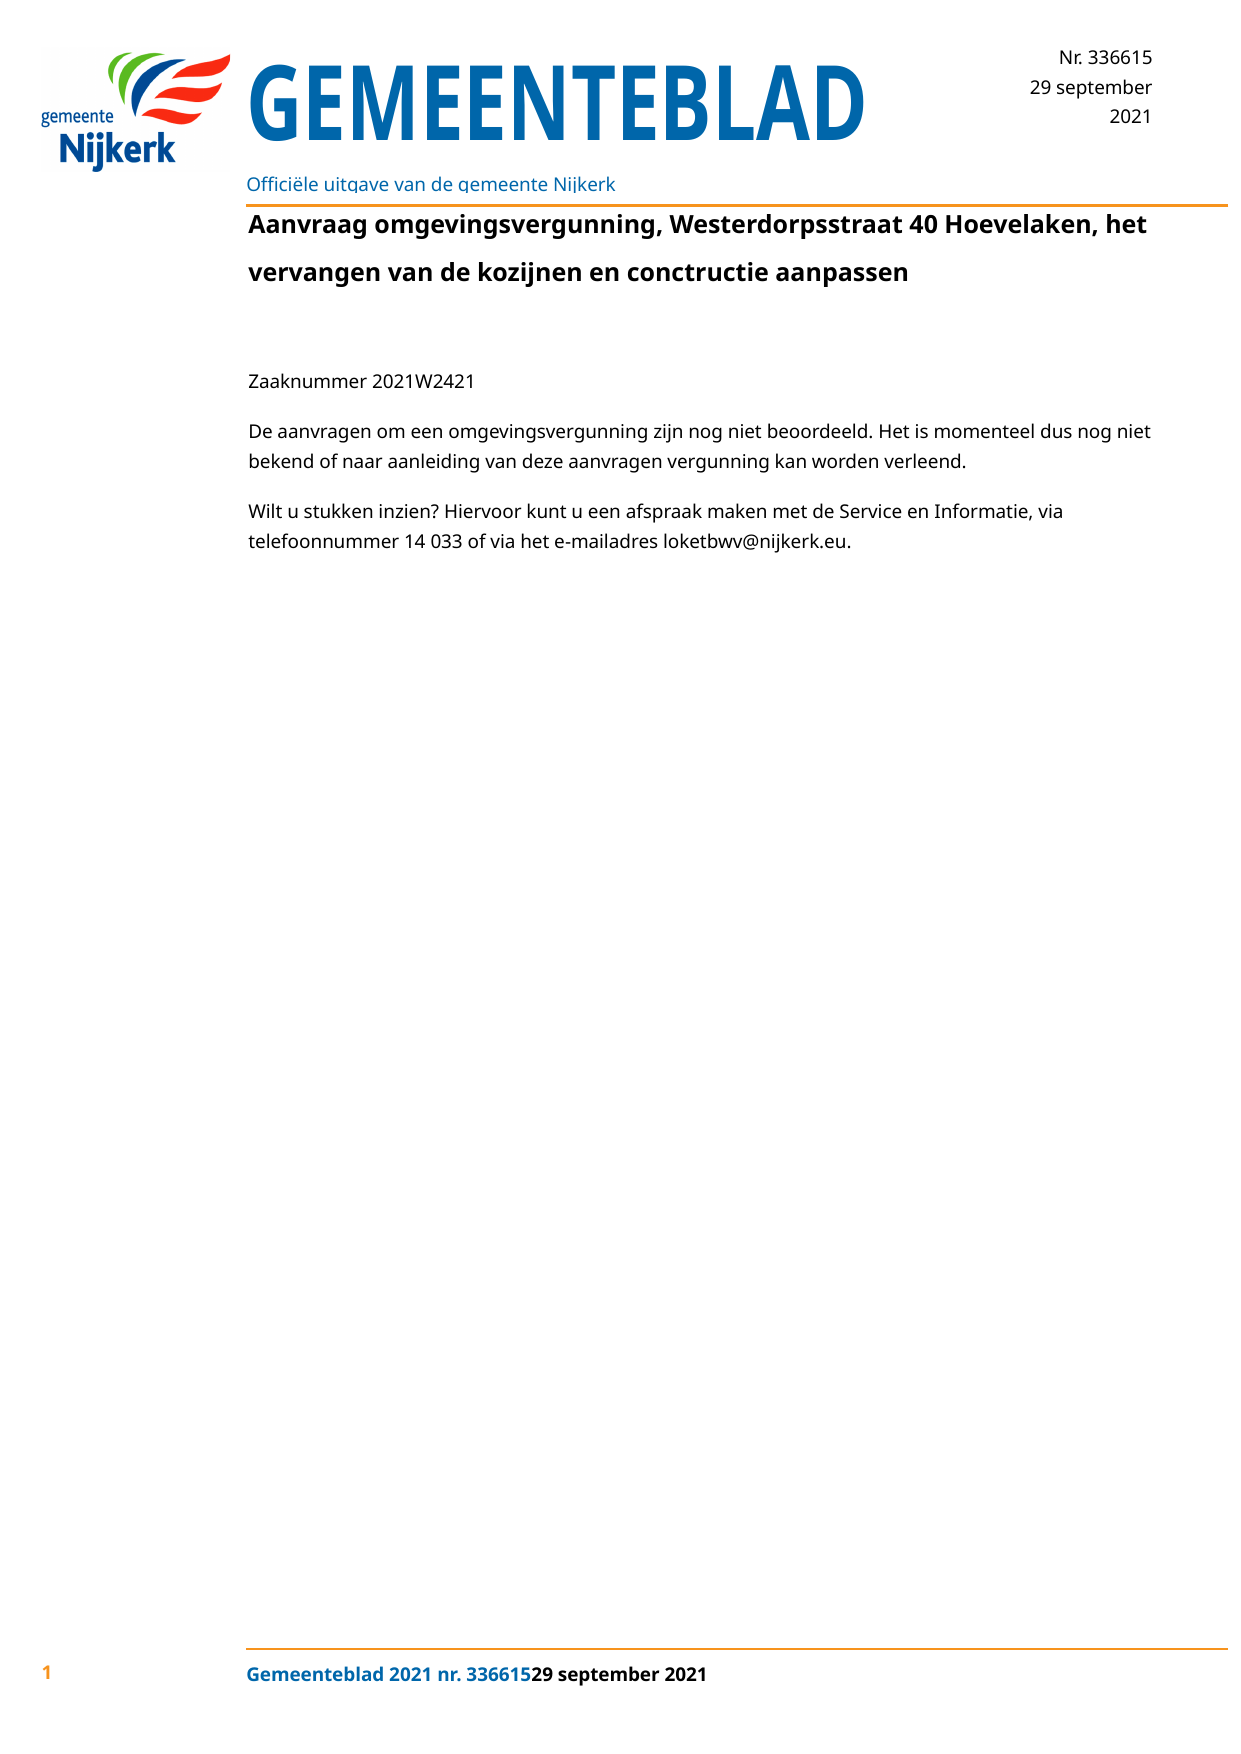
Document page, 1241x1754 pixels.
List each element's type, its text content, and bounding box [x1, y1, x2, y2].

text Zaaknummer 2021W2421 [248, 368, 1152, 394]
text Wilt u stukken inzien? Hiervoor kunt u een afspraak maken met de Service en Informatie, via telefoonnummer 14 033 of via het e-mailadres loketbwv@nijkerk.eu. [248, 499, 1152, 554]
picture [41, 47, 231, 172]
text Aanvraag omgevingsvergunning, Westerdorpsstraat 40 Hoevelaken, het vervangen van de kozijnen en conctructie aanpassen [248, 207, 1152, 288]
text De aanvragen om een omgevingsvergunning zijn nog niet beoordeeld. Het is momenteel dus nog niet bekend of naar aanleiding van deze aanvragen vergunning kan worden verleend. [248, 419, 1152, 474]
